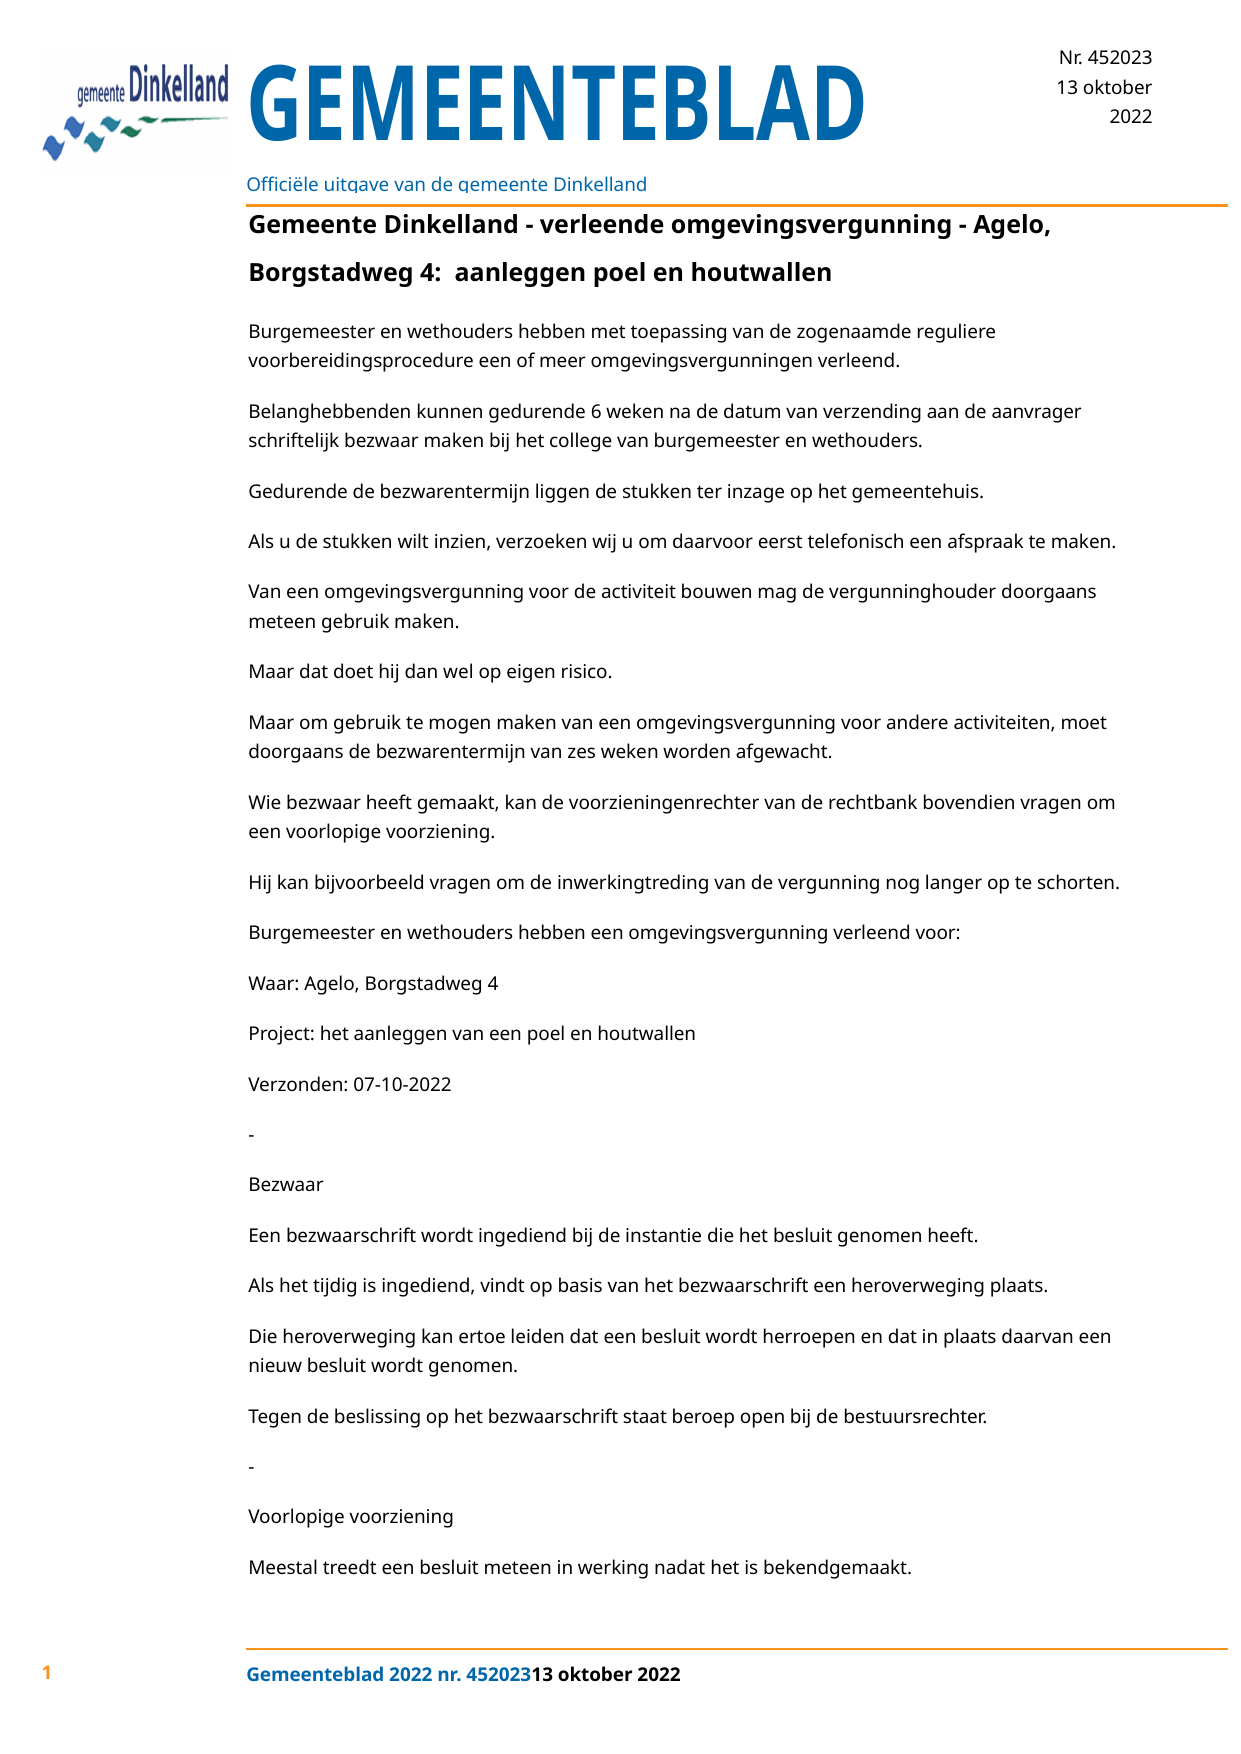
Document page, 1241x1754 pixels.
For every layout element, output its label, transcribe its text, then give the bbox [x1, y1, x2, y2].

text Voorlopige voorziening [248, 1504, 1152, 1529]
text Wie bezwaar heeft gemaakt, kan de voorzieningenrechter van de rechtbank bovendien vragen om een voorlopige voorziening. [248, 789, 1152, 844]
text Gedurende de bezwarentermijn liggen de stukken ter inzage op het gemeentehuis. [248, 478, 1152, 504]
text Tegen de beslissing op het bezwaarschrift staat beroep open bij de bestuursrechter. [248, 1403, 1152, 1429]
text Verzonden: 07-10-2022 [248, 1071, 1152, 1097]
text Meestal treedt een besluit meteen in werking nadat het is bekendgemaakt. [248, 1554, 1152, 1580]
text - [248, 1453, 1152, 1479]
text Hij kan bijvoorbeeld vragen om de inwerkingtreding van de vergunning nog langer op te schorten. [248, 869, 1152, 895]
text Burgemeester en wethouders hebben een omgevingsvergunning verleend voor: [248, 919, 1152, 945]
text Als het tijdig is ingediend, vindt op basis van het bezwaarschrift een heroverweging plaats. [248, 1272, 1152, 1298]
text Belanghebbenden kunnen gedurende 6 weken na de datum van verzending aan de aanvrager schriftelijk bezwaar maken bij het college van burgemeester en wethouders. [248, 398, 1152, 453]
text Waar: Agelo, Borgstadweg 4 [248, 970, 1152, 996]
text Burgemeester en wethouders hebben met toepassing van de zogenaamde reguliere voorbereidingsprocedure een of meer omgevingsvergunningen verleend. [248, 318, 1152, 373]
text - [248, 1121, 1152, 1147]
text Van een omgevingsvergunning voor de activiteit bouwen mag de vergunninghouder doorgaans meteen gebruik maken. [248, 579, 1152, 634]
text Maar dat doet hij dan wel op eigen risico. [248, 659, 1152, 684]
text Als u de stukken wilt inzien, verzoeken wij u om daarvoor eerst telefonisch een afspraak te maken. [248, 528, 1152, 554]
text Gemeente Dinkelland - verleende omgevingsvergunning - Agelo, Borgstadweg 4: aanleggen poel en houtwallen [248, 207, 1152, 288]
text Project: het aanleggen van een poel en houtwallen [248, 1020, 1152, 1046]
text Die heroverweging kan ertoe leiden dat een besluit wordt herroepen en dat in plaats daarvan een nieuw besluit wordt genomen. [248, 1323, 1152, 1378]
text Maar om gebruik te mogen maken van een omgevingsvergunning voor andere activiteiten, moet doorgaans de bezwarentermijn van zes weken worden afgewacht. [248, 709, 1152, 764]
text Bezwaar [248, 1172, 1152, 1197]
picture [41, 47, 231, 172]
text Een bezwaarschrift wordt ingediend bij de instantie die het besluit genomen heeft. [248, 1222, 1152, 1248]
